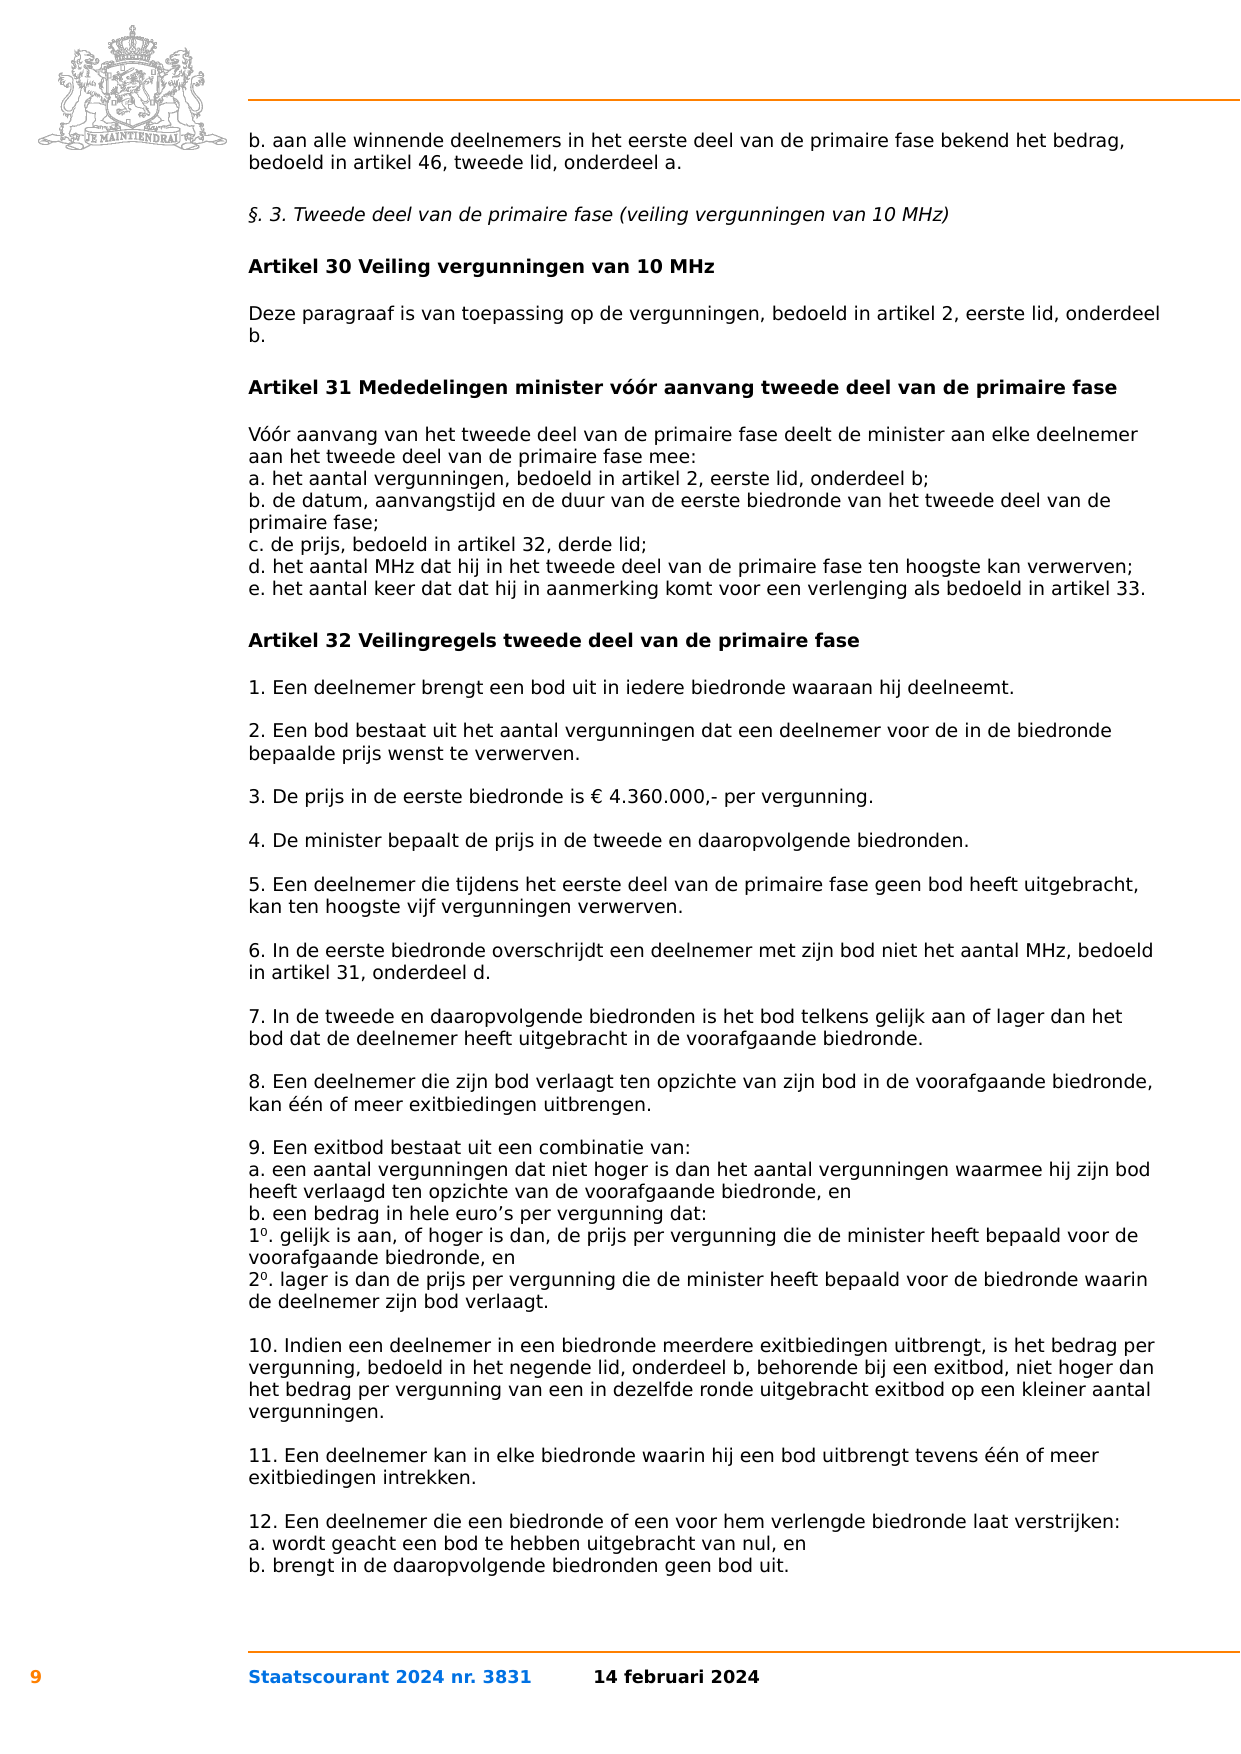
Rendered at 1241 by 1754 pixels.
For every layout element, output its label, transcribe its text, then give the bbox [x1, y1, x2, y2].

text 4. De minister bepaalt de prijs in de tweede en daaropvolgende biedronden. [248, 830, 1163, 852]
subtitle §. 3. Tweede deel van de primaire fase (veiling vergunningen van 10 MHz) [248, 204, 1163, 226]
text b. een bedrag in hele euro’s per vergunning dat: [248, 1203, 1163, 1225]
text e. het aantal keer dat dat hij in aanmerking komt voor een verlenging als bedoeld in artikel 33. [248, 578, 1163, 599]
text a. een aantal vergunningen dat niet hoger is dan het aantal vergunningen waarmee hij zijn bod heeft verlaagd ten opzichte van de voorafgaande biedronde, en [248, 1159, 1163, 1203]
text a. wordt geacht een bod te hebben uitgebracht van nul, en [248, 1533, 1163, 1554]
text 11. Een deelnemer kan in elke biedronde waarin hij een bod uitbrengt tevens één of meer exitbiedingen intrekken. [248, 1445, 1163, 1489]
text b. brengt in de daaropvolgende biedronden geen bod uit. [248, 1554, 1163, 1577]
text b. de datum, aanvangstijd en de duur van de eerste biedronde van het tweede deel van de primaire fase; [248, 490, 1163, 534]
subtitle Artikel 31 Mededelingen minister vóór aanvang tweede deel van de primaire fase [248, 377, 1163, 399]
text Vóór aanvang van het tweede deel van de primaire fase deelt de minister aan elke deelnemer aan het tweede deel van de primaire fase mee: [248, 424, 1163, 468]
text b. aan alle winnende deelnemers in het eerste deel van de primaire fase bekend het bedrag, bedoeld in artikel 46, tweede lid, onderdeel a. [248, 130, 1163, 174]
text 5. Een deelnemer die tijdens het eerste deel van de primaire fase geen bod heeft uitgebracht, kan ten hoogste vijf vergunningen verwerven. [248, 874, 1163, 918]
text 1. Een deelnemer brengt een bod uit in iedere biedronde waaraan hij deelneemt. [248, 677, 1163, 698]
text 12. Een deelnemer die een biedronde of een voor hem verlengde biedronde laat verstrijken: [248, 1511, 1163, 1533]
text 3. De prijs in de eerste biedronde is € 4.360.000,- per vergunning. [248, 786, 1163, 808]
subtitle Artikel 30 Veiling vergunningen van 10 MHz [248, 256, 1163, 278]
text Deze paragraaf is van toepassing op de vergunningen, bedoeld in artikel 2, eerste lid, onderdeel b. [248, 303, 1163, 347]
text 2. Een bod bestaat uit het aantal vergunningen dat een deelnemer voor de in de biedronde bepaalde prijs wenst te verwerven. [248, 720, 1163, 764]
text 2⁰. lager is dan de prijs per vergunning die de minister heeft bepaald voor de biedronde waarin de deelnemer zijn bod verlaagt. [248, 1269, 1163, 1313]
text d. het aantal MHz dat hij in het tweede deel van de primaire fase ten hoogste kan verwerven; [248, 556, 1163, 578]
text 8. Een deelnemer die zijn bod verlaagt ten opzichte van zijn bod in de voorafgaande biedronde, kan één of meer exitbiedingen uitbrengen. [248, 1071, 1163, 1115]
picture [38, 25, 227, 150]
subtitle Artikel 32 Veilingregels tweede deel van de primaire fase [248, 629, 1163, 652]
text 6. In de eerste biedronde overschrijdt een deelnemer met zijn bod niet het aantal MHz, bedoeld in artikel 31, onderdeel d. [248, 940, 1163, 984]
text c. de prijs, bedoeld in artikel 32, derde lid; [248, 534, 1163, 556]
text 10. Indien een deelnemer in een biedronde meerdere exitbiedingen uitbrengt, is het bedrag per vergunning, bedoeld in het negende lid, onderdeel b, behorende bij een exitbod, niet hoger dan het bedrag per vergunning van een in dezelfde ronde uitgebracht exitbod op een kleiner aantal vergunningen. [248, 1335, 1163, 1423]
text a. het aantal vergunningen, bedoeld in artikel 2, eerste lid, onderdeel b; [248, 468, 1163, 490]
text 9. Een exitbod bestaat uit een combinatie van: [248, 1137, 1163, 1159]
text 1⁰. gelijk is aan, of hoger is dan, de prijs per vergunning die de minister heeft bepaald voor de voorafgaande biedronde, en [248, 1225, 1163, 1269]
text 7. In de tweede en daaropvolgende biedronden is het bod telkens gelijk aan of lager dan het bod dat de deelnemer heeft uitgebracht in de voorafgaande biedronde. [248, 1006, 1163, 1049]
